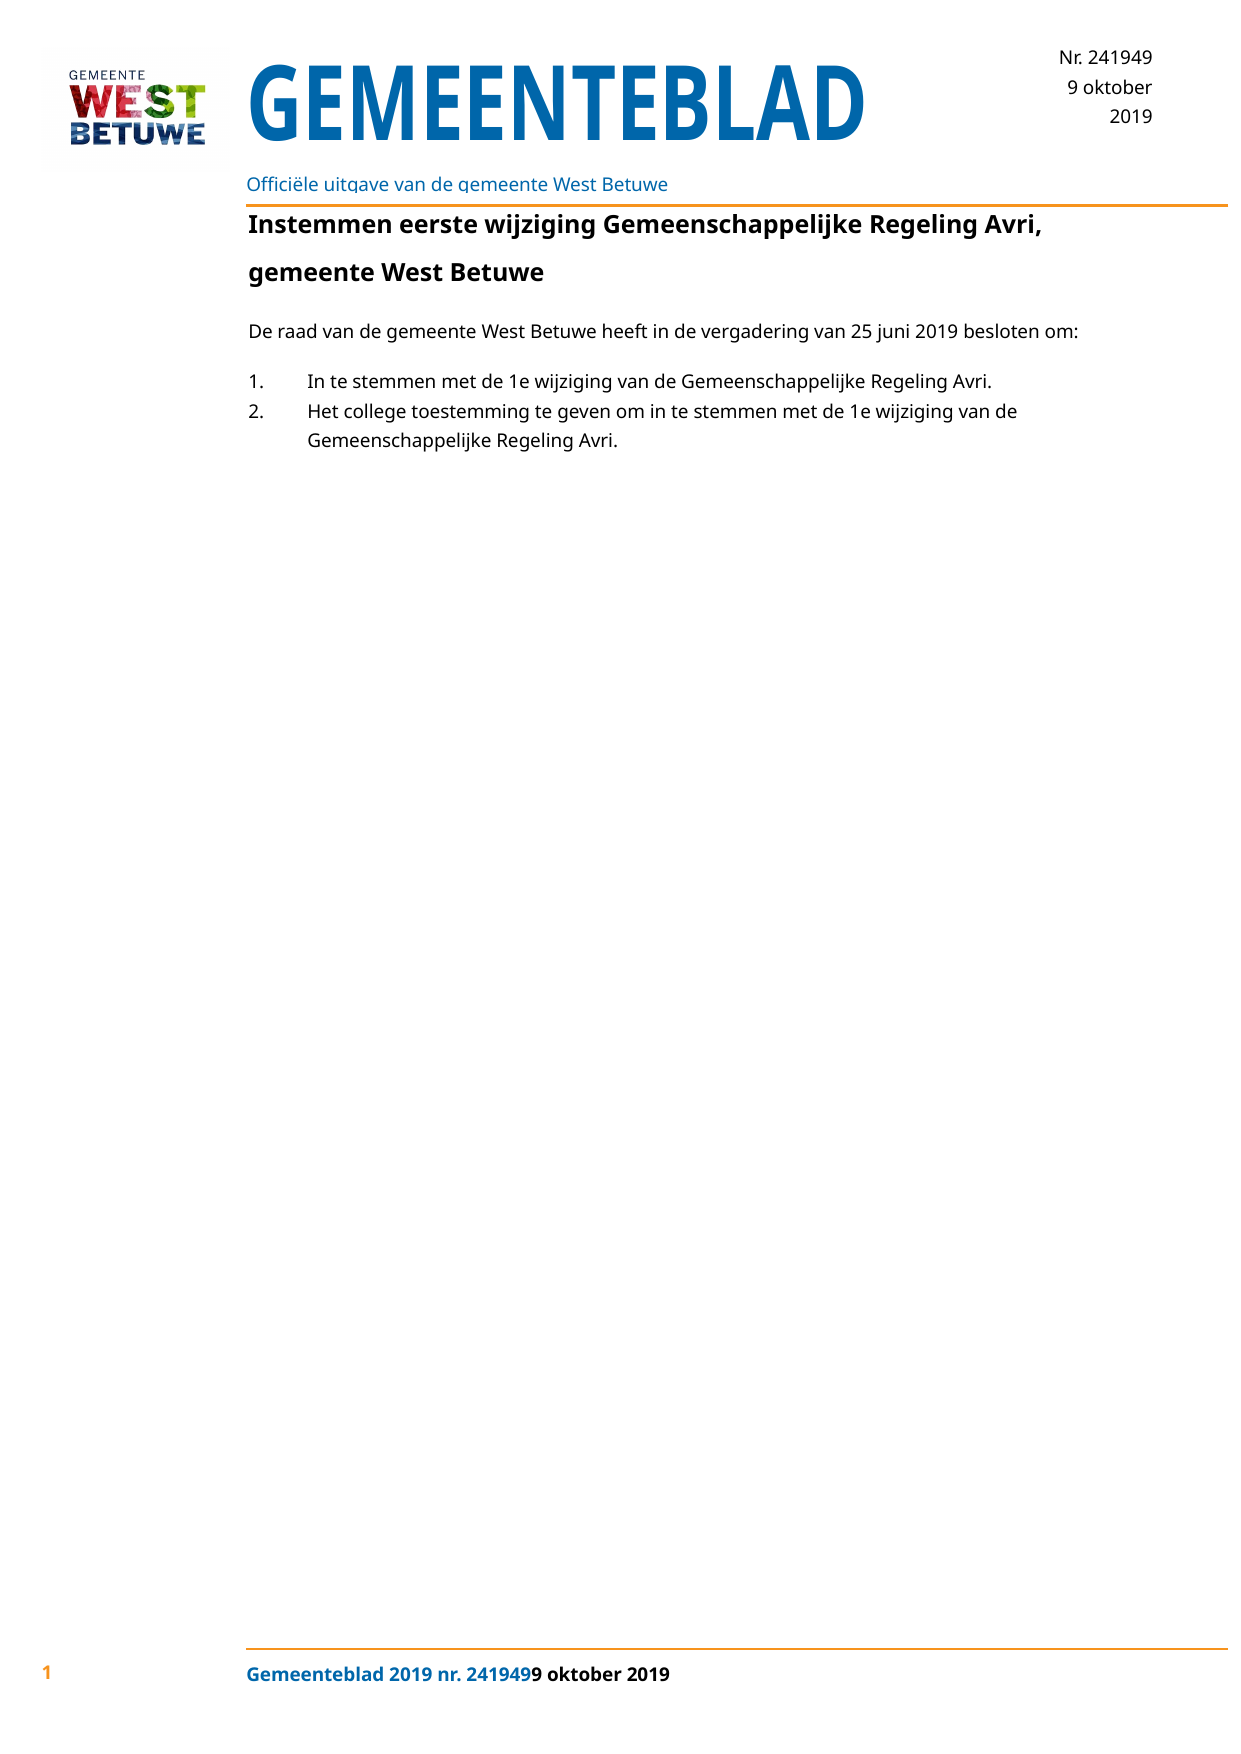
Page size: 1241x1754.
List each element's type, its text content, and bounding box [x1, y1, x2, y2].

text De raad van de gemeente West Betuwe heeft in de vergadering van 25 juni 2019 besloten om: [248, 318, 1152, 344]
picture [41, 47, 231, 172]
list Het college toestemming te geven om in te stemmen met de 1e wijziging van de Gemeenschappelijke Regeling Avri. [248, 398, 1152, 453]
text Instemmen eerste wijziging Gemeenschappelijke Regeling Avri, gemeente West Betuwe [248, 207, 1152, 288]
list In te stemmen met de 1e wijziging van de Gemeenschappelijke Regeling Avri. [248, 368, 1152, 394]
